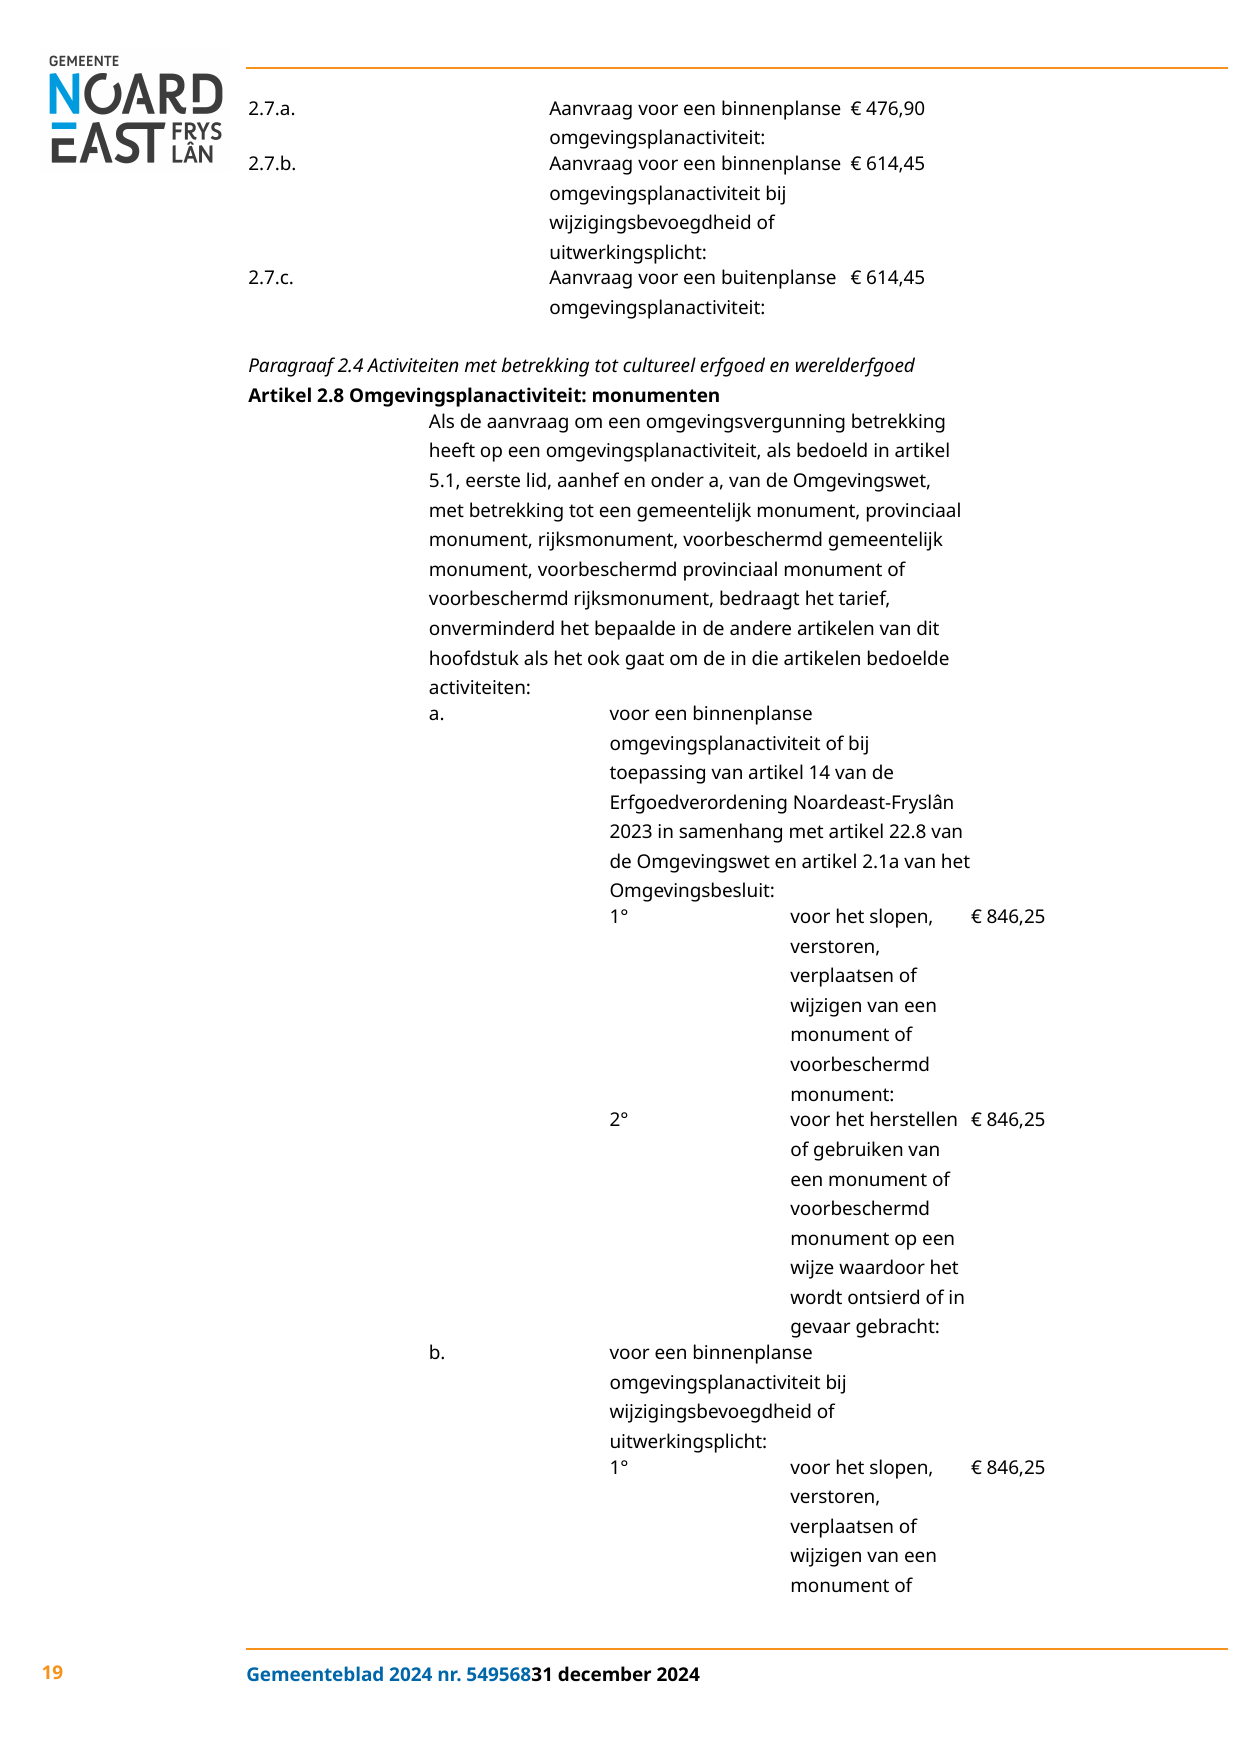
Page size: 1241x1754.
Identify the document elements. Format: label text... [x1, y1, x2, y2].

table_cell b. [429, 1339, 609, 1454]
table_cell 2.7.c. [248, 265, 549, 320]
table_cell voor een binnenplanse omgevingsplanactiviteit of bij toepassing van artikel 14 van de Erfgoedverordening Noardeast-Fryslân 2023 in samenhang met artikel 22.8 van de Omgevingswet en artikel 2.1a van het Omgevingsbesluit: [609, 700, 971, 903]
table_cell [429, 903, 609, 1107]
table_cell Aanvraag voor een binnenplanse omgevingsplanactiviteit: [549, 95, 850, 150]
table_cell 2° [609, 1107, 790, 1339]
picture [41, 47, 231, 172]
text Paragraaf 2.4 Activiteiten met betrekking tot cultureel erfgoed en werelderfgoed [248, 353, 1152, 378]
table_cell € 846,25 [971, 1454, 1152, 1598]
table_cell € 614,45 [850, 150, 1152, 264]
table_cell [248, 1454, 429, 1598]
table_cell € 476,90 [850, 95, 1152, 150]
table_cell Aanvraag voor een buitenplanse omgevingsplanactiviteit: [549, 265, 850, 320]
table_cell Aanvraag voor een binnenplanse omgevingsplanactiviteit bij wijzigingsbevoegdheid of uitwerkingsplicht: [549, 150, 850, 264]
table_cell 2.7.a. [248, 95, 549, 150]
table_cell [248, 408, 429, 700]
table_cell € 614,45 [850, 265, 1152, 320]
table_cell a. [429, 700, 609, 903]
table_header Artikel 2.8 Omgevingsplanactiviteit: monumenten [248, 383, 971, 408]
table_cell [429, 1454, 609, 1598]
table_cell 1° [609, 1454, 790, 1598]
table_cell [971, 700, 1152, 903]
table_cell € 846,25 [971, 1107, 1152, 1339]
table_cell 2.7.b. [248, 150, 549, 264]
table_cell 1° [609, 903, 790, 1107]
table_cell voor het herstellen of gebruiken van een monument of voorbeschermd monument op een wijze waardoor het wordt ontsierd of in gevaar gebracht: [790, 1107, 971, 1339]
table_cell Als de aanvraag om een omgevingsvergunning betrekking heeft op een omgevingsplanactiviteit, als bedoeld in artikel 5.1, eerste lid, aanhef en onder a, van de Omgevingswet, met betrekking tot een gemeentelijk monument, provinciaal monument, rijksmonument, voorbeschermd gemeentelijk monument, voorbeschermd provinciaal monument of voorbeschermd rijksmonument, bedraagt het tarief, onverminderd het bepaalde in de andere artikelen van dit hoofdstuk als het ook gaat om de in die artikelen bedoelde activiteiten: [429, 408, 971, 700]
table_cell [429, 1107, 609, 1339]
table_header [971, 383, 1152, 408]
table_cell voor een binnenplanse omgevingsplanactiviteit bij wijzigingsbevoegdheid of uitwerkingsplicht: [609, 1339, 971, 1454]
table_cell [248, 1339, 429, 1454]
table_cell [248, 700, 429, 903]
table_cell [971, 1339, 1152, 1454]
table_cell [248, 903, 429, 1107]
table_cell voor het slopen, verstoren, verplaatsen of wijzigen van een monument of [790, 1454, 971, 1598]
table_cell [971, 408, 1152, 700]
table_cell voor het slopen, verstoren, verplaatsen of wijzigen van een monument of voorbeschermd monument: [790, 903, 971, 1107]
table_cell [248, 1107, 429, 1339]
table_cell € 846,25 [971, 903, 1152, 1107]
